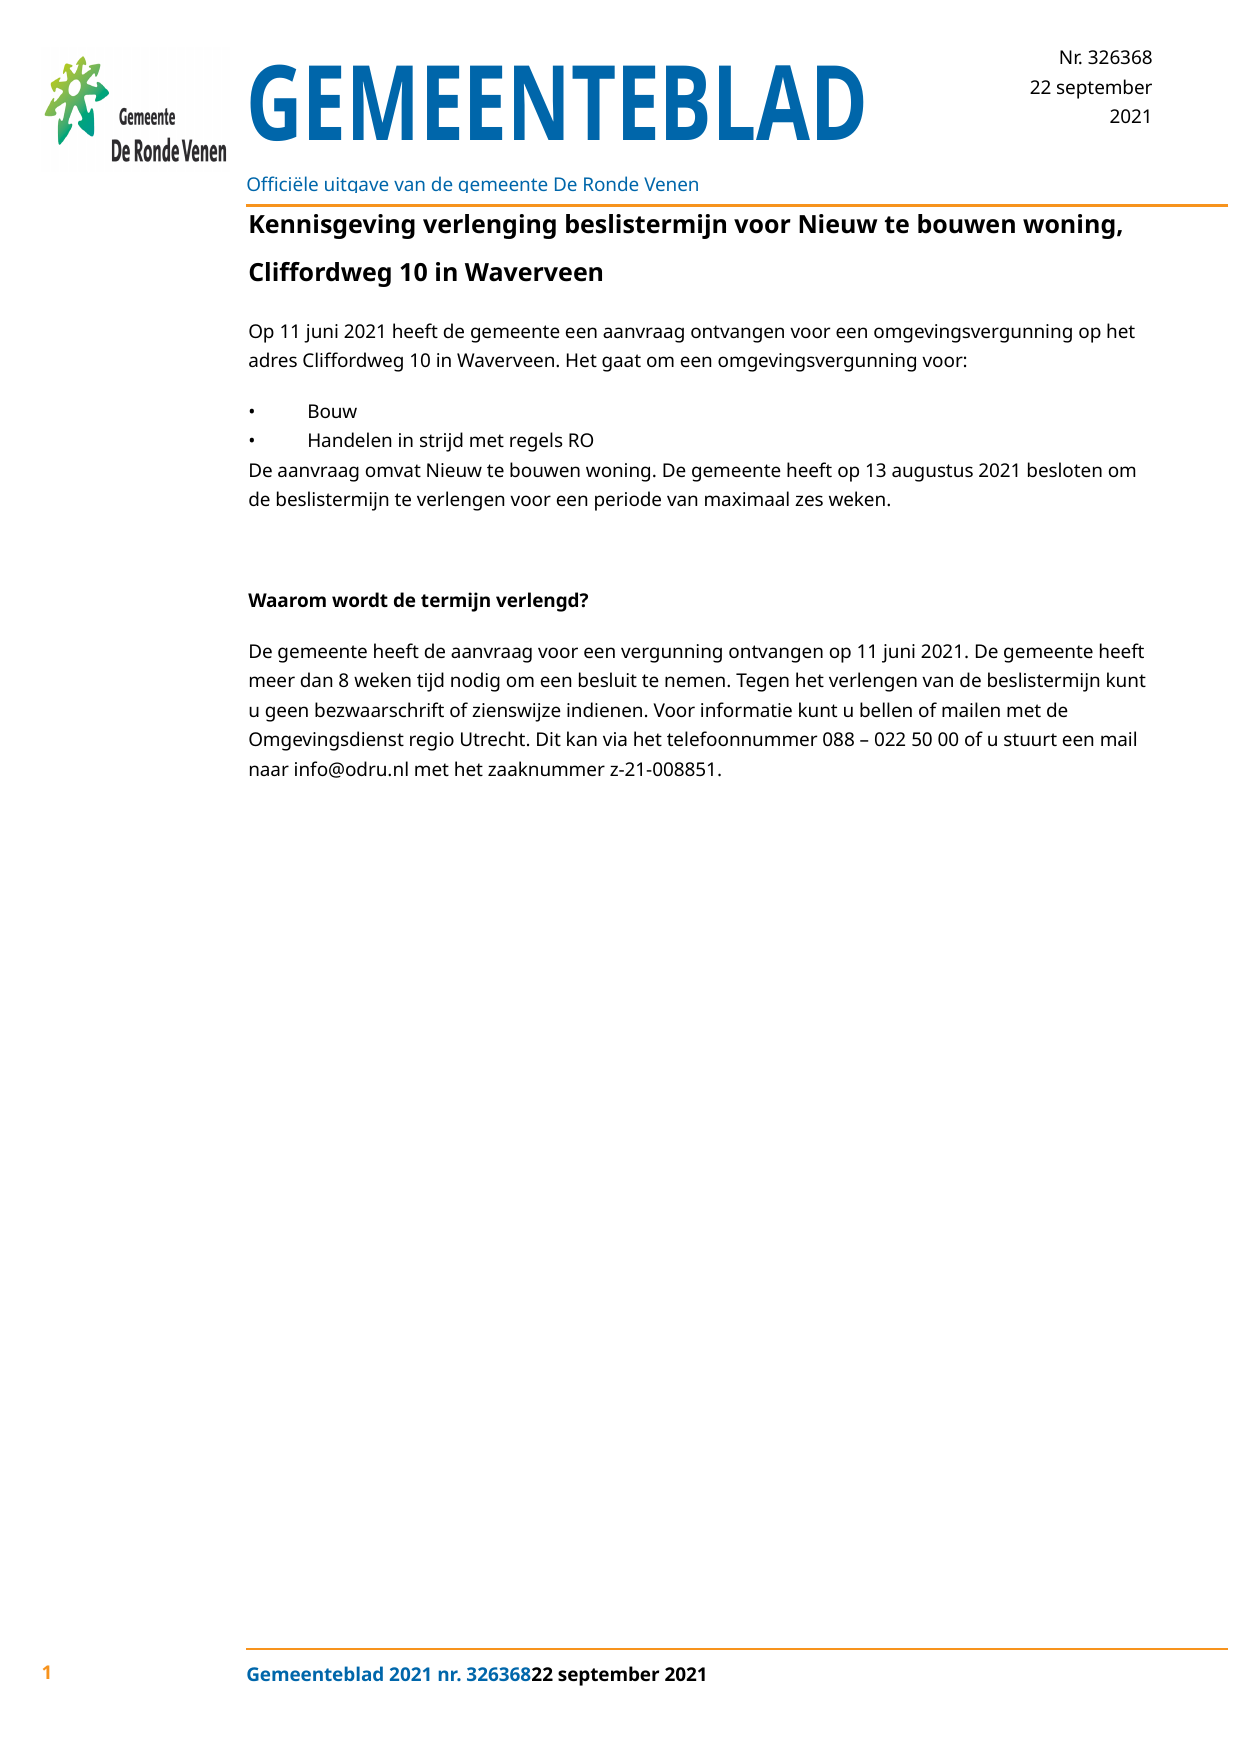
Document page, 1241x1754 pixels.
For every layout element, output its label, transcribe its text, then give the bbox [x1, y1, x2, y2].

list Bouw [248, 398, 1152, 424]
text De gemeente heeft de aanvraag voor een vergunning ontvangen op 11 juni 2021. De gemeente heeft meer dan 8 weken tijd nodig om een besluit te nemen. Tegen het verlengen van de beslistermijn kunt u geen bezwaarschrift of zienswijze indienen. Voor informatie kunt u bellen of mailen met de Omgevingsdienst regio Utrecht. Dit kan via het telefoonnummer 088 – 022 50 00 of u stuurt een mail naar info@odru.nl met het zaaknummer z-21-008851. [248, 638, 1152, 782]
list Handelen in strijd met regels RO [248, 427, 1152, 453]
text Kennisgeving verlenging beslistermijn voor Nieuw te bouwen woning, Cliffordweg 10 in Waverveen [248, 207, 1152, 288]
text Waarom wordt de termijn verlengd? [248, 587, 1152, 613]
text De aanvraag omvat Nieuw te bouwen woning. De gemeente heeft op 13 augustus 2021 besloten om de beslistermijn te verlengen voor een periode van maximaal zes weken. [248, 457, 1152, 512]
picture [41, 47, 231, 172]
text Op 11 juni 2021 heeft de gemeente een aanvraag ontvangen voor een omgevingsvergunning op het adres Cliffordweg 10 in Waverveen. Het gaat om een omgevingsvergunning voor: [248, 318, 1152, 373]
